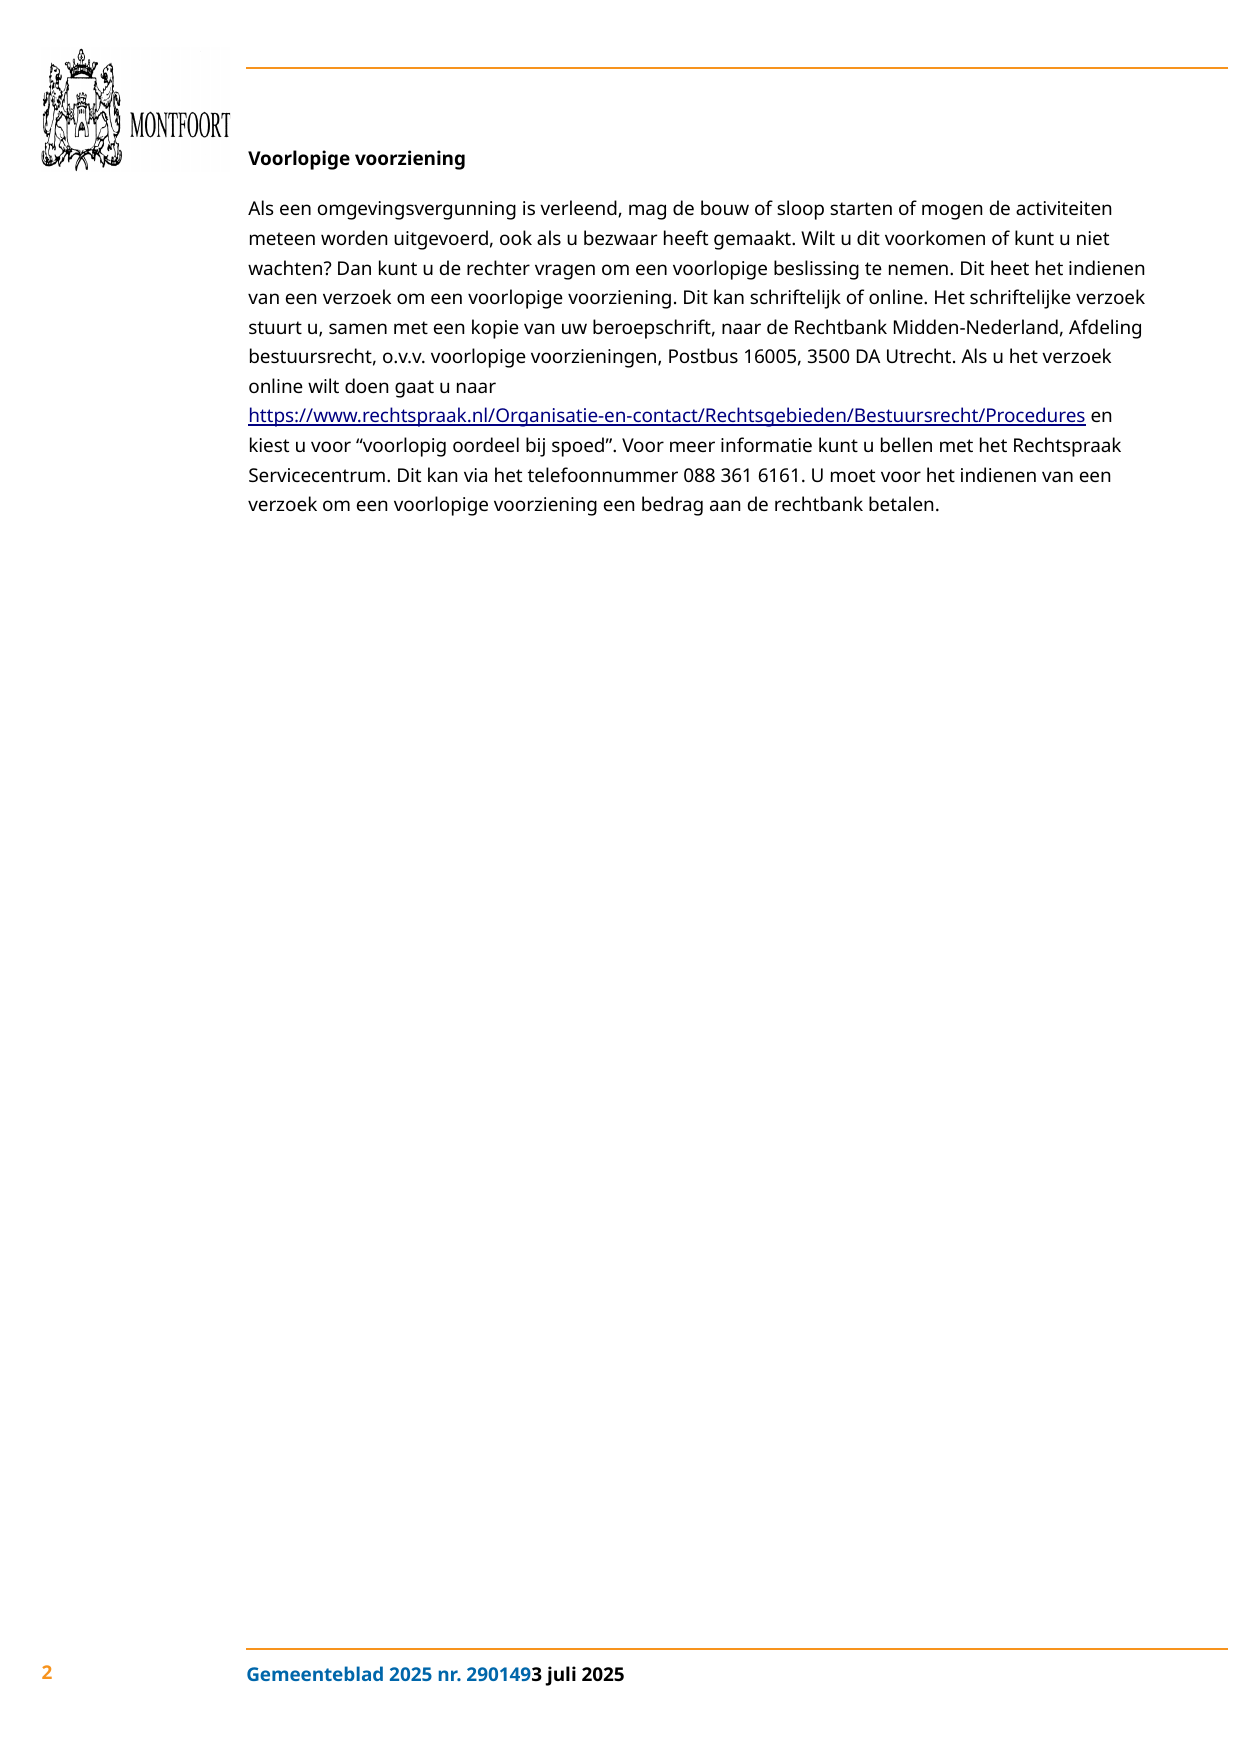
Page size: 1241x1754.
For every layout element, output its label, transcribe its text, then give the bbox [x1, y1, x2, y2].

text Voorlopige voorziening [248, 145, 1152, 171]
text Als een omgevingsvergunning is verleend, mag de bouw of sloop starten of mogen de activiteiten meteen worden uitgevoerd, ook als u bezwaar heeft gemaakt. Wilt u dit voorkomen of kunt u niet wachten? Dan kunt u de rechter vragen om een voorlopige beslissing te nemen. Dit heet het indienen van een verzoek om een voorlopige voorziening. Dit kan schriftelijk of online. Het schriftelijke verzoek stuurt u, samen met een kopie van uw beroepschrift, naar de Rechtbank Midden-Nederland, Afdeling bestuursrecht, o.v.v. voorlopige voorzieningen, Postbus 16005, 3500 DA Utrecht. Als u het verzoek online wilt doen gaat u naar https://www.rechtspraak.nl/Organisatie-en-contact/Rechtsgebieden/Bestuursrecht/Procedures en kiest u voor “voorlopig oordeel bij spoed”. Voor meer informatie kunt u bellen met het Rechtspraak Servicecentrum. Dit kan via het telefoonnummer 088 361 6161. U moet voor het indienen van een verzoek om een voorlopige voorziening een bedrag aan de rechtbank betalen. [248, 196, 1152, 517]
picture [41, 47, 231, 172]
